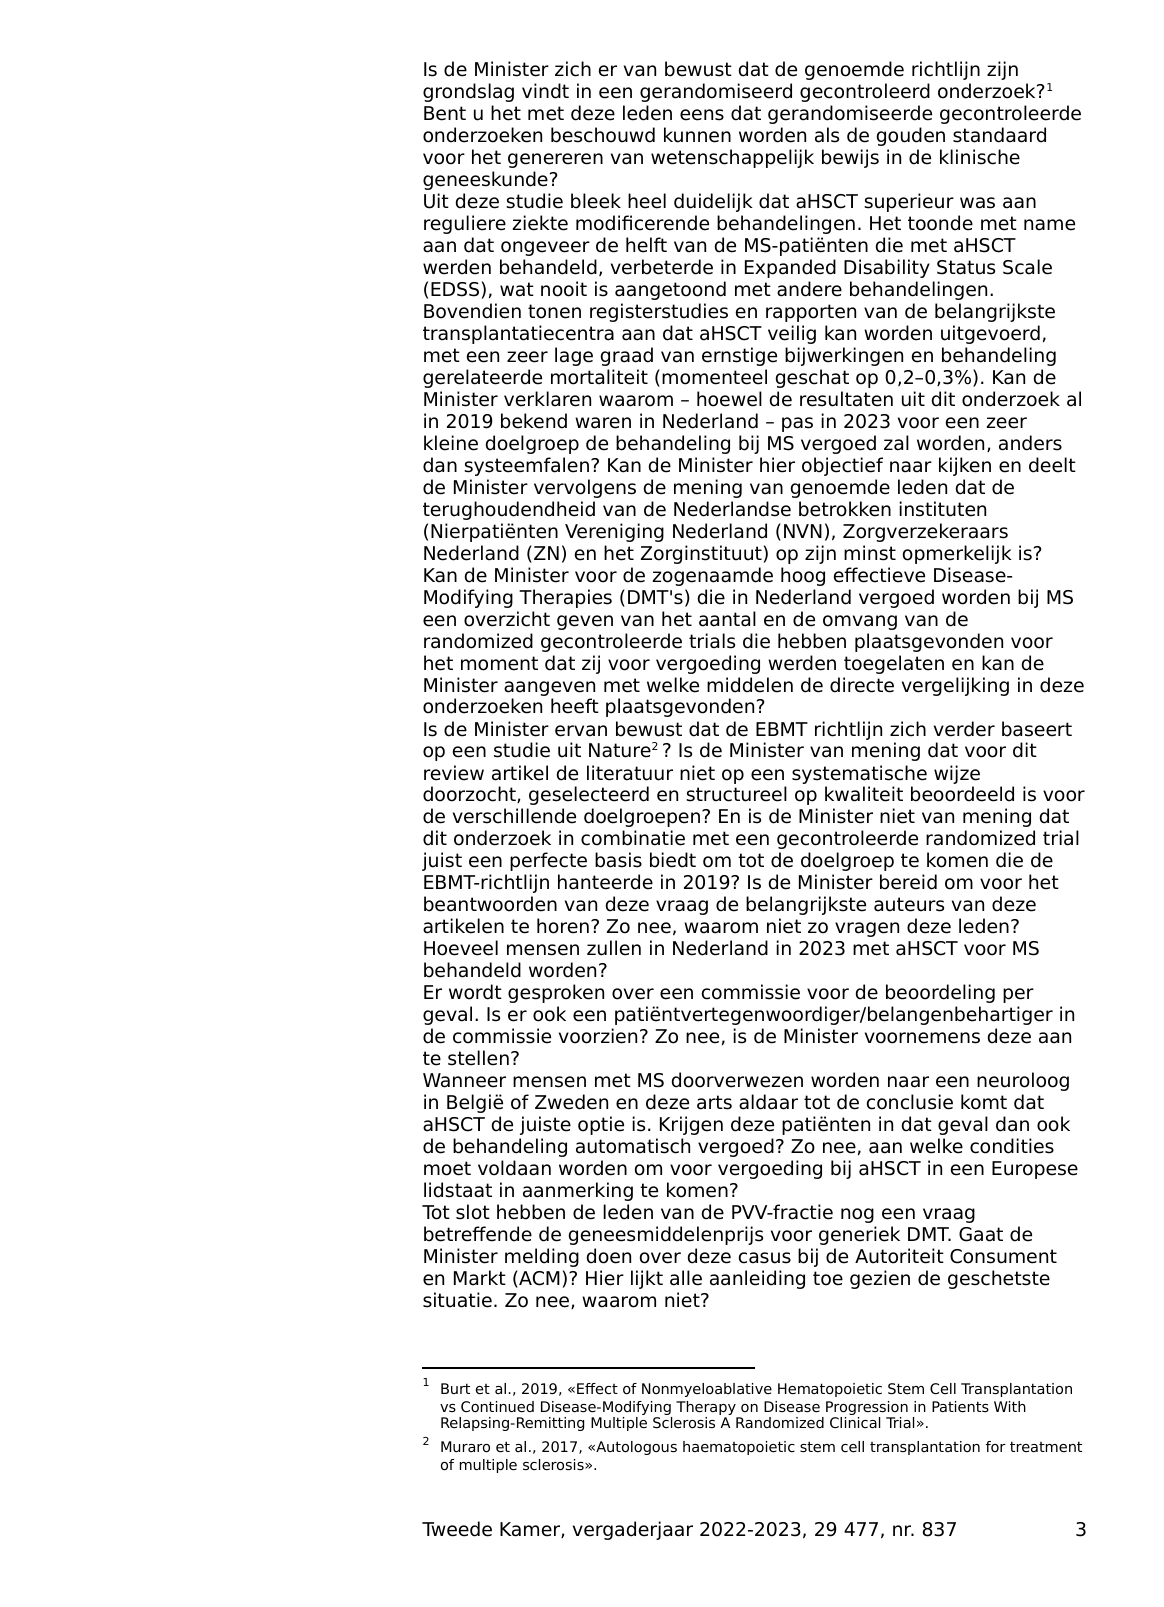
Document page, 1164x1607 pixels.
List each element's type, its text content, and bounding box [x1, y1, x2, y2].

text Wanneer mensen met MS doorverwezen worden naar een neuroloog in België of Zweden en deze arts aldaar tot de conclusie komt dat aHSCT de juiste optie is. Krijgen deze patiënten in dat geval dan ook de behandeling automatisch vergoed? Zo nee, aan welke condities moet voldaan worden om voor vergoeding bij aHSCT in een Europese lidstaat in aanmerking te komen? [422, 1070, 1087, 1202]
text Er wordt gesproken over een commissie voor de beoordeling per geval. Is er ook een patiëntvertegenwoordiger/belangenbehartiger in de commissie voorzien? Zo nee, is de Minister voornemens deze aan te stellen? [422, 982, 1087, 1070]
text Kan de Minister voor de zogenaamde hoog effectieve Disease-Modifying Therapies (DMT's) die in Nederland vergoed worden bij MS een overzicht geven van het aantal en de omvang van de randomized gecontroleerde trials die hebben plaatsgevonden voor het moment dat zij voor vergoeding werden toegelaten en kan de Minister aangeven met welke middelen de directe vergelijking in deze onderzoeken heeft plaatsgevonden? [422, 564, 1087, 718]
text Burt et al., 2019, «Effect of Nonmyeloablative Hematopoietic Stem Cell Transplantation vs Continued Disease-Modifying Therapy on Disease Progression in Patients With Relapsing-Remitting Multiple Sclerosis A Randomized Clinical Trial». [422, 1377, 1087, 1432]
text Uit deze studie bleek heel duidelijk dat aHSCT superieur was aan reguliere ziekte modificerende behandelingen. Het toonde met name aan dat ongeveer de helft van de MS-patiënten die met aHSCT werden behandeld, verbeterde in Expanded Disability Status Scale (EDSS), wat nooit is aangetoond met andere behandelingen. Bovendien tonen registerstudies en rapporten van de belangrijkste transplantatiecentra aan dat aHSCT veilig kan worden uitgevoerd, met een zeer lage graad van ernstige bijwerkingen en behandeling gerelateerde mortaliteit (momenteel geschat op 0,2–0,3%). Kan de Minister verklaren waarom – hoewel de resultaten uit dit onderzoek al in 2019 bekend waren in Nederland – pas in 2023 voor een zeer kleine doelgroep de behandeling bij MS vergoed zal worden, anders dan systeemfalen? Kan de Minister hier objectief naar kijken en deelt de Minister vervolgens de mening van genoemde leden dat de terughoudendheid van de Nederlandse betrokken instituten (Nierpatiënten Vereniging Nederland (NVN), Zorgverzekeraars Nederland (ZN) en het Zorginstituut) op zijn minst opmerkelijk is? [422, 191, 1087, 564]
text Is de Minister ervan bewust dat de EBMT richtlijn zich verder baseert op een studie uit Nature? Is de Minister van mening dat voor dit review artikel de literatuur niet op een systematische wijze doorzocht, geselecteerd en structureel op kwaliteit beoordeeld is voor de verschillende doelgroepen? En is de Minister niet van mening dat dit onderzoek in combinatie met een gecontroleerde randomized trial juist een perfecte basis biedt om tot de doelgroep te komen die de EBMT-richtlijn hanteerde in 2019? Is de Minister bereid om voor het beantwoorden van deze vraag de belangrijkste auteurs van deze artikelen te horen? Zo nee, waarom niet zo vragen deze leden? [422, 718, 1087, 938]
text Tot slot hebben de leden van de PVV-fractie nog een vraag betreffende de geneesmiddelenprijs voor generiek DMT. Gaat de Minister melding doen over deze casus bij de Autoriteit Consument en Markt (ACM)? Hier lijkt alle aanleiding toe gezien de geschetste situatie. Zo nee, waarom niet? [422, 1202, 1087, 1312]
text Hoeveel mensen zullen in Nederland in 2023 met aHSCT voor MS behandeld worden? [422, 938, 1087, 982]
text Is de Minister zich er van bewust dat de genoemde richtlijn zijn grondslag vindt in een gerandomiseerd gecontroleerd onderzoek? Bent u het met deze leden eens dat gerandomiseerde gecontroleerde onderzoeken beschouwd kunnen worden als de gouden standaard voor het genereren van wetenschappelijk bewijs in de klinische geneeskunde? [422, 59, 1087, 191]
text Muraro et al., 2017, «Autologous haematopoietic stem cell transplantation for treatment of multiple sclerosis». [422, 1435, 1087, 1474]
